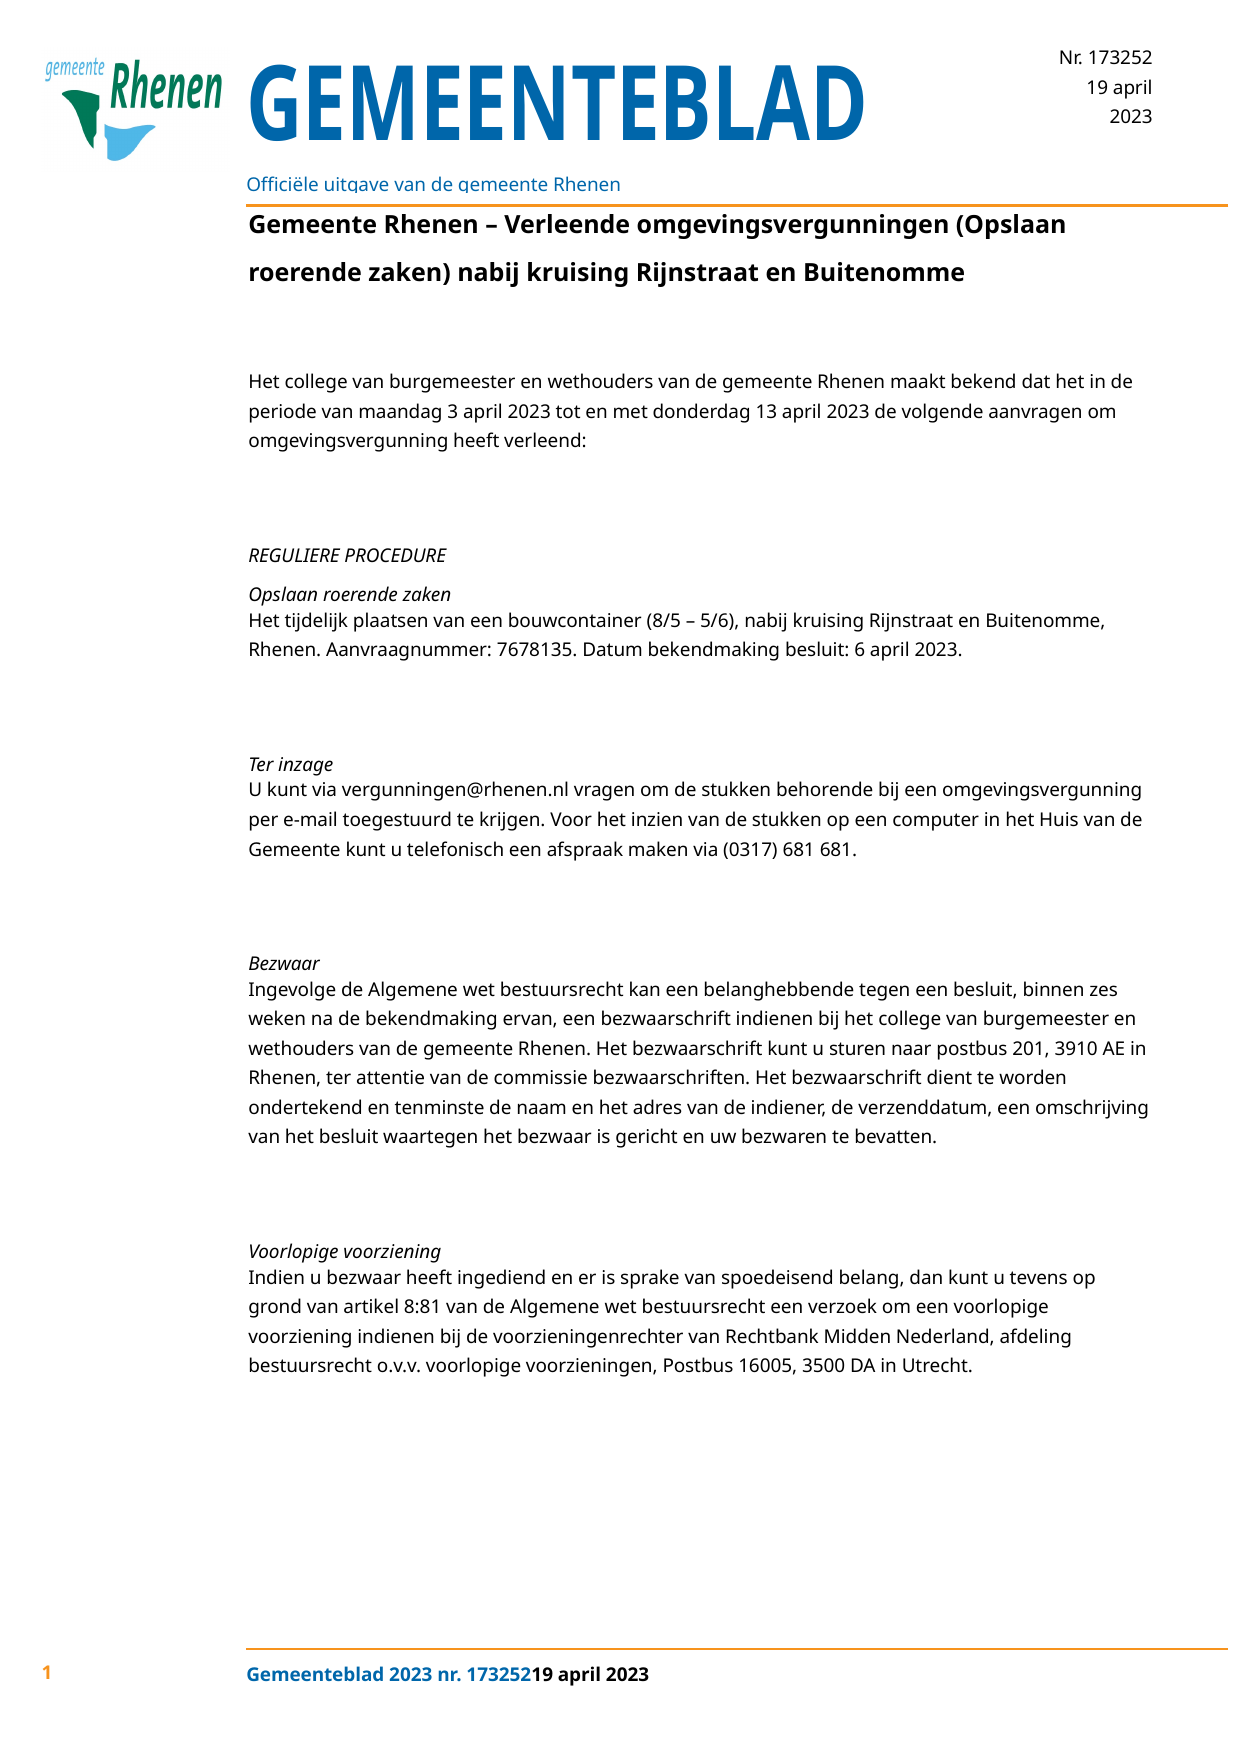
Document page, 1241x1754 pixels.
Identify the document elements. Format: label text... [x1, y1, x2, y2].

text Indien u bezwaar heeft ingediend en er is sprake van spoedeisend belang, dan kunt u tevens op grond van artikel 8:81 van de Algemene wet bestuursrecht een verzoek om een voorlopige voorziening indienen bij de voorzieningenrechter van Rechtbank Midden Nederland, afdeling bestuursrecht o.v.v. voorlopige voorzieningen, Postbus 16005, 3500 DA in Utrecht. [248, 1264, 1152, 1378]
text REGULIERE PROCEDURE [248, 542, 1152, 568]
text Het college van burgemeester en wethouders van de gemeente Rhenen maakt bekend dat het in de periode van maandag 3 april 2023 tot en met donderdag 13 april 2023 de volgende aanvragen om omgevingsvergunning heeft verleend: [248, 368, 1152, 453]
text U kunt via vergunningen@rhenen.nl vragen om de stukken behorende bij een omgevingsvergunning per e-mail toegestuurd te krijgen. Voor het inzien van de stukken op een computer in het Huis van de Gemeente kunt u telefonisch een afspraak maken via (0317) 681 681. [248, 777, 1152, 861]
text Opslaan roerende zaken [248, 581, 1152, 607]
text Voorlopige voorziening [248, 1238, 1152, 1264]
text Ingevolge de Algemene wet bestuursrecht kan een belanghebbende tegen een besluit, binnen zes weken na de bekendmaking ervan, een bezwaarschrift indienen bij het college van burgemeester en wethouders van de gemeente Rhenen. Het bezwaarschrift kunt u sturen naar postbus 201, 3910 AE in Rhenen, ter attentie van de commissie bezwaarschriften. Het bezwaarschrift dient te worden ondertekend en tenminste de naam en het adres van de indiener, de verzenddatum, een omschrijving van het besluit waartegen het bezwaar is gericht en uw bezwaren te bevatten. [248, 976, 1152, 1149]
text Ter inzage [248, 751, 1152, 777]
text Het tijdelijk plaatsen van een bouwcontainer (8/5 – 5/6), nabij kruising Rijnstraat en Buitenomme, Rhenen. Aanvraagnummer: 7678135. Datum bekendmaking besluit: 6 april 2023. [248, 607, 1152, 662]
text Bezwaar [248, 950, 1152, 976]
picture [41, 47, 231, 172]
text Gemeente Rhenen – Verleende omgevingsvergunningen (Opslaan roerende zaken) nabij kruising Rijnstraat en Buitenomme [248, 207, 1152, 288]
